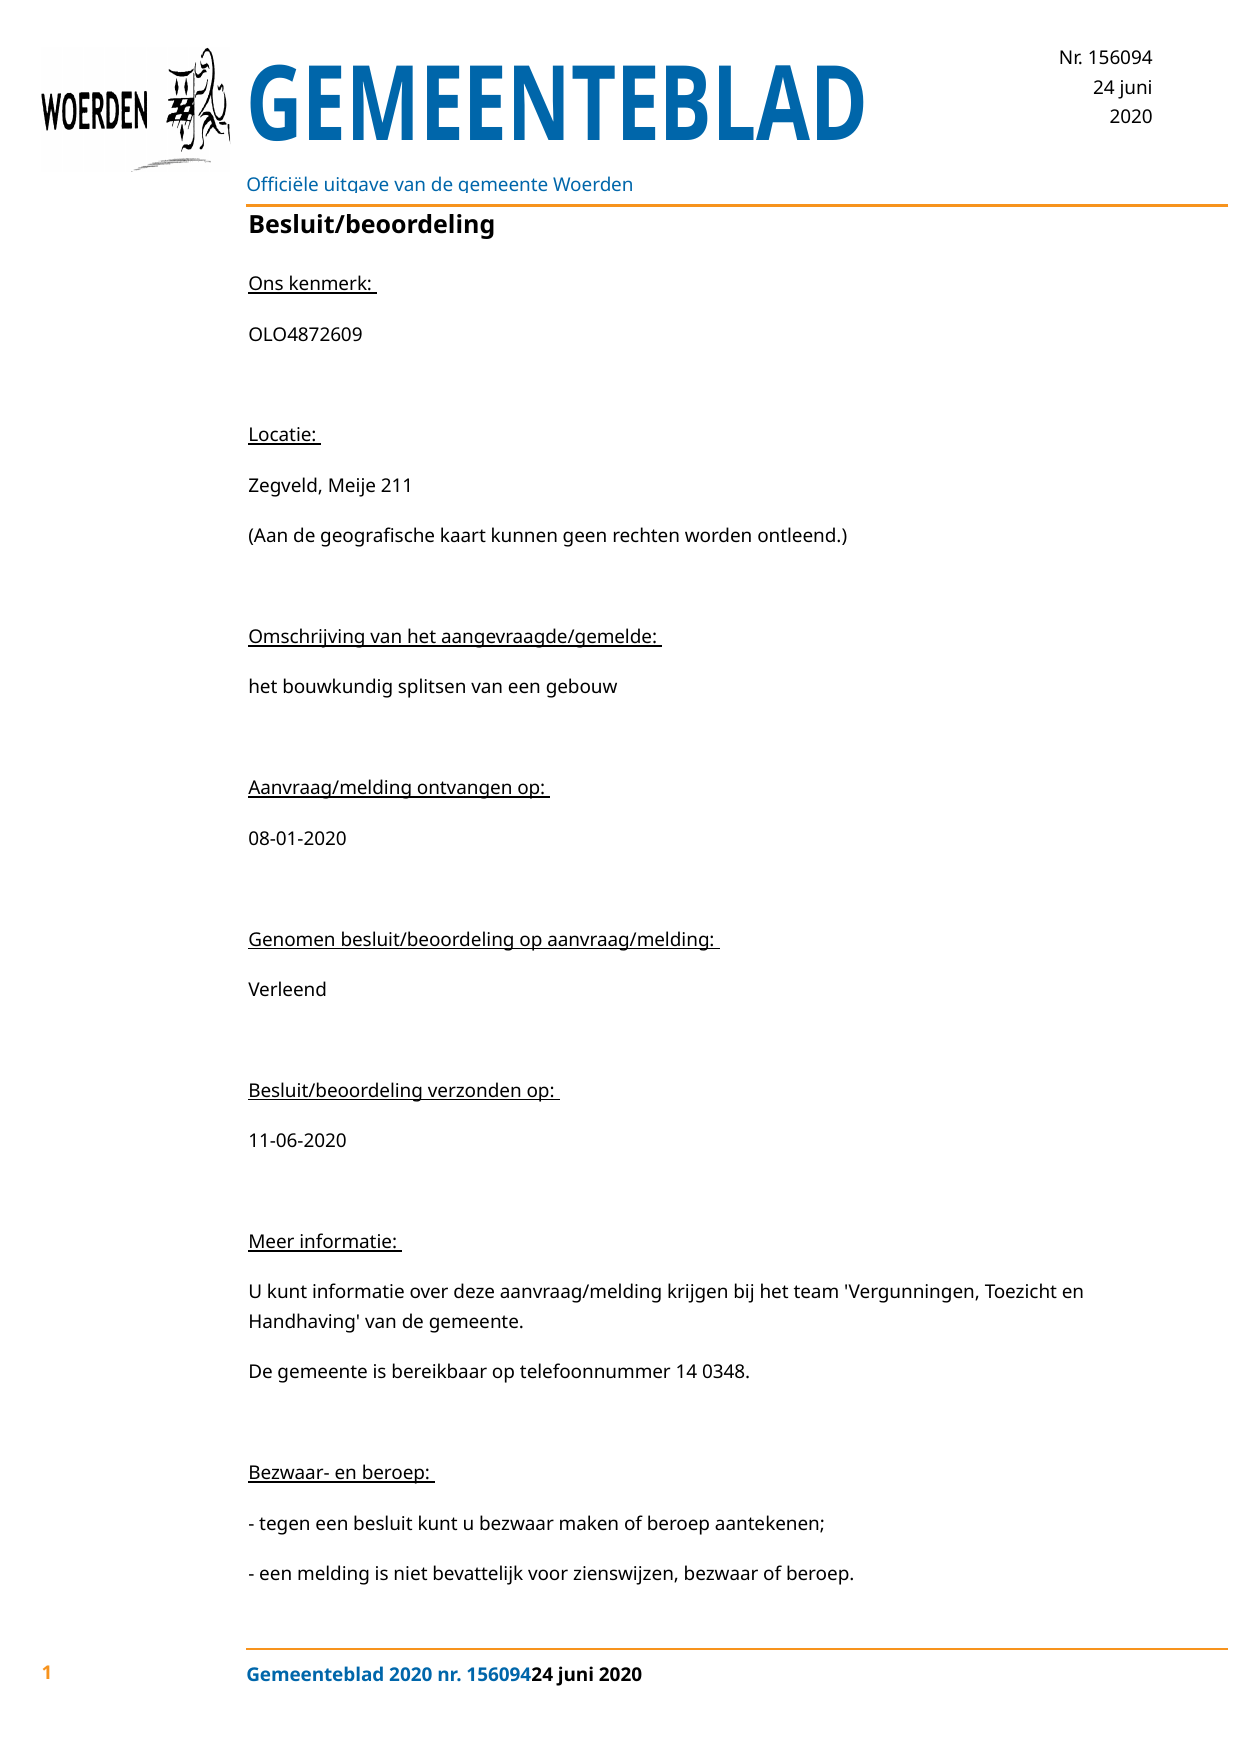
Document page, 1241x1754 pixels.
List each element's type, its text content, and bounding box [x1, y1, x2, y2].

text Aanvraag/melding ontvangen op: [248, 774, 1152, 800]
picture [41, 47, 231, 172]
text (Aan de geografische kaart kunnen geen rechten worden ontleend.) [248, 522, 1152, 548]
text Verleend [248, 976, 1152, 1002]
text het bouwkundig splitsen van een gebouw [248, 674, 1152, 699]
text 08-01-2020 [248, 825, 1152, 851]
text Besluit/beoordeling verzonden op: [248, 1077, 1152, 1103]
text Bezwaar- en beroep: [248, 1459, 1152, 1485]
text OLO4872609 [248, 321, 1152, 346]
text Locatie: [248, 422, 1152, 447]
text - tegen een besluit kunt u bezwaar maken of beroep aantekenen; [248, 1510, 1152, 1536]
text Omschrijving van het aangevraagde/gemelde: [248, 623, 1152, 649]
text Meer informatie: [248, 1228, 1152, 1254]
text 11-06-2020 [248, 1127, 1152, 1153]
text U kunt informatie over deze aanvraag/melding krijgen bij het team 'Vergunningen, Toezicht en Handhaving' van de gemeente. [248, 1279, 1152, 1334]
text - een melding is niet bevattelijk voor zienswijzen, bezwaar of beroep. [248, 1560, 1152, 1586]
text Besluit/beoordeling [248, 207, 1152, 241]
text Ons kenmerk: [248, 270, 1152, 296]
text Genomen besluit/beoordeling op aanvraag/melding: [248, 926, 1152, 951]
text Zegveld, Meije 211 [248, 472, 1152, 498]
text De gemeente is bereikbaar op telefoonnummer 14 0348. [248, 1359, 1152, 1384]
